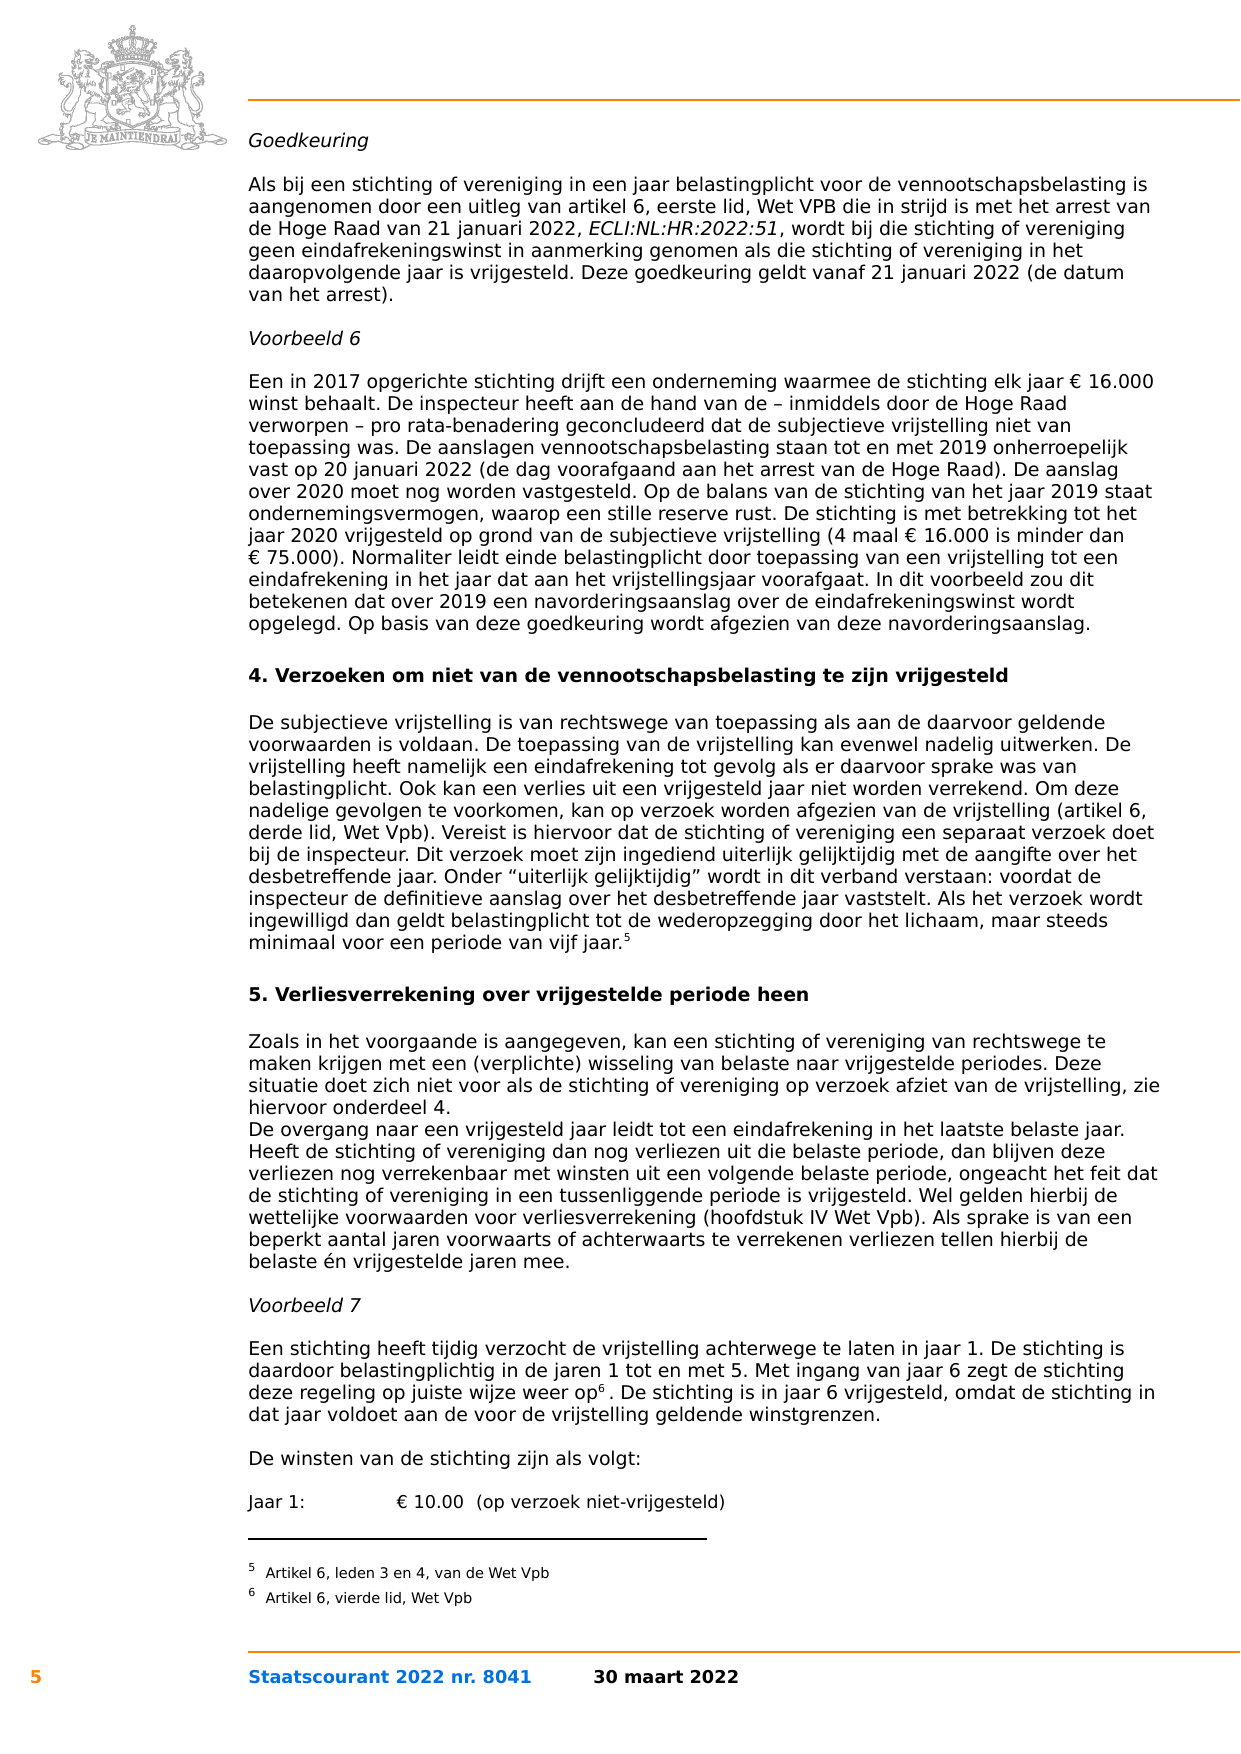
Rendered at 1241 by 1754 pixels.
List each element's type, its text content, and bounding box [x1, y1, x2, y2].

text De overgang naar een vrijgesteld jaar leidt tot een eindafrekening in het laatste belaste jaar. Heeft de stichting of vereniging dan nog verliezen uit die belaste periode, dan blijven deze verliezen nog verrekenbaar met winsten uit een volgende belaste periode, ongeacht het feit dat de stichting of vereniging in een tussenliggende periode is vrijgesteld. Wel gelden hierbij de wettelijke voorwaarden voor verliesverrekening (hoofdstuk IV Wet Vpb). Als sprake is van een beperkt aantal jaren voorwaarts of achterwaarts te verrekenen verliezen tellen hierbij de belaste én vrijgestelde jaren mee. [248, 1119, 1163, 1273]
subtitle Voorbeeld 6 [248, 327, 1163, 349]
table_header Jaar 1: [248, 1492, 331, 1513]
table_header € 10.00 [387, 1492, 470, 1513]
subtitle 5. Verliesverrekening over vrijgestelde periode heen [248, 984, 1163, 1006]
subtitle 4. Verzoeken om niet van de vennootschapsbelasting te zijn vrijgesteld [248, 665, 1163, 687]
text Artikel 6, vierde lid, Wet Vpb [248, 1586, 1163, 1608]
text De subjectieve vrijstelling is van rechtswege van toepassing als aan de daarvoor geldende voorwaarden is voldaan. De toepassing van de vrijstelling kan evenwel nadelig uitwerken. De vrijstelling heeft namelijk een eindafrekening tot gevolg als er daarvoor sprake was van belastingplicht. Ook kan een verlies uit een vrijgesteld jaar niet worden verrekend. Om deze nadelige gevolgen te voorkomen, kan op verzoek worden afgezien van de vrijstelling (artikel 6, derde lid, Wet Vpb). Vereist is hiervoor dat de stichting of vereniging een separaat verzoek doet bij de inspecteur. Dit verzoek moet zijn ingediend uiterlijk gelijktijdig met de aangifte over het desbetreffende jaar. Onder “uiterlijk gelijktijdig” wordt in dit verband verstaan: voordat de inspecteur de definitieve aanslag over het desbetreffende jaar vaststelt. Als het verzoek wordt ingewilligd dan geldt belastingplicht tot de wederopzegging door het lichaam, maar steeds minimaal voor een periode van vijf jaar. [248, 712, 1163, 954]
text Een stichting heeft tijdig verzocht de vrijstelling achterwege te laten in jaar 1. De stichting is daardoor belastingplichtig in de jaren 1 tot en met 5. Met ingang van jaar 6 zegt de stichting deze regeling op juiste wijze weer op. De stichting is in jaar 6 vrijgesteld, omdat de stichting in dat jaar voldoet aan de voor de vrijstelling geldende winstgrenzen. [248, 1338, 1163, 1426]
text Een in 2017 opgerichte stichting drijft een onderneming waarmee de stichting elk jaar € 16.000 winst behaalt. De inspecteur heeft aan de hand van de – inmiddels door de Hoge Raad verworpen – pro rata-benadering geconcludeerd dat de subjectieve vrijstelling niet van toepassing was. De aanslagen vennootschapsbelasting staan tot en met 2019 onherroepelijk vast op 20 januari 2022 (de dag voorafgaand aan het arrest van de Hoge Raad). De aanslag over 2020 moet nog worden vastgesteld. Op de balans van de stichting van het jaar 2019 staat ondernemingsvermogen, waarop een stille reserve rust. De stichting is met betrekking tot het jaar 2020 vrijgesteld op grond van de subjectieve vrijstelling (4 maal € 16.000 is minder dan € 75.000). Normaliter leidt einde belastingplicht door toepassing van een vrijstelling tot een eindafrekening in het jaar dat aan het vrijstellingsjaar voorafgaat. In dit voorbeeld zou dit betekenen dat over 2019 een navorderingsaanslag over de eindafrekeningswinst wordt opgelegd. Op basis van deze goedkeuring wordt afgezien van deze navorderingsaanslag. [248, 371, 1163, 635]
text De winsten van de stichting zijn als volgt: [248, 1448, 1163, 1470]
table_header [331, 1492, 387, 1513]
subtitle Voorbeeld 7 [248, 1294, 1163, 1316]
subtitle Goedkeuring [248, 130, 1163, 152]
text Zoals in het voorgaande is aangegeven, kan een stichting of vereniging van rechtswege te maken krijgen met een (verplichte) wisseling van belaste naar vrijgestelde periodes. Deze situatie doet zich niet voor als de stichting of vereniging op verzoek afziet van de vrijstelling, zie hiervoor onderdeel 4. [248, 1031, 1163, 1119]
table_header (op verzoek niet-vrijgesteld) [470, 1492, 1163, 1513]
text Als bij een stichting of vereniging in een jaar belastingplicht voor de vennootschapsbelasting is aangenomen door een uitleg van artikel 6, eerste lid, Wet VPB die in strijd is met het arrest van de Hoge Raad van 21 januari 2022, ECLI:NL:HR:2022:51, wordt bij die stichting of vereniging geen eindafrekeningswinst in aanmerking genomen als die stichting of vereniging in het daaropvolgende jaar is vrijgesteld. Deze goedkeuring geldt vanaf 21 januari 2022 (de datum van het arrest). [248, 174, 1163, 306]
picture [38, 25, 227, 150]
text Artikel 6, leden 3 en 4, van de Wet Vpb [248, 1561, 1163, 1583]
